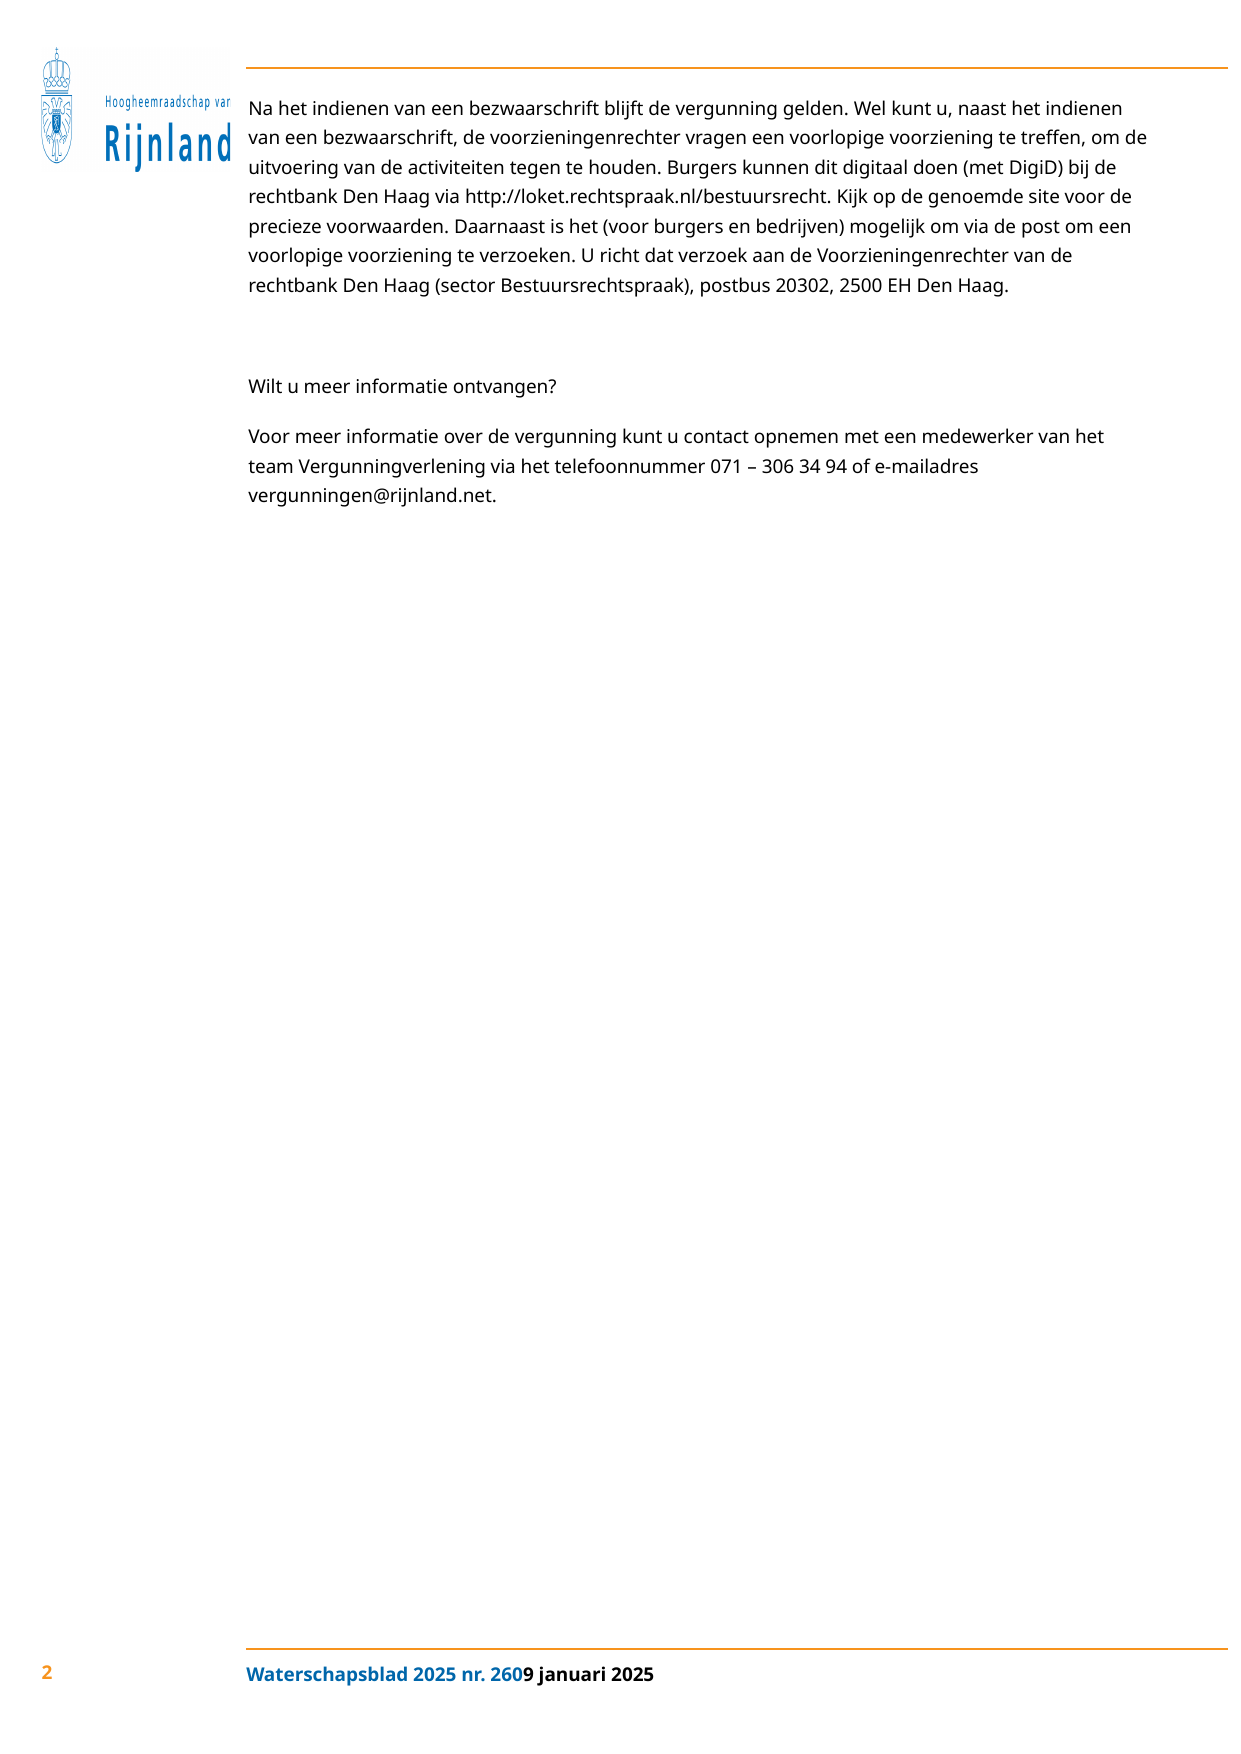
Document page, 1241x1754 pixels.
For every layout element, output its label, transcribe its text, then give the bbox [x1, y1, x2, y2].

text Voor meer informatie over de vergunning kunt u contact opnemen met een medewerker van het team Vergunningverlening via het telefoonnummer 071 – 306 34 94 of e-mailadres vergunningen@rijnland.net. [248, 423, 1152, 508]
picture [41, 47, 231, 172]
text Wilt u meer informatie ontvangen? [248, 373, 1152, 399]
text Na het indienen van een bezwaarschrift blijft de vergunning gelden. Wel kunt u, naast het indienen van een bezwaarschrift, de voorzieningenrechter vragen een voorlopige voorziening te treffen, om de uitvoering van de activiteiten tegen te houden. Burgers kunnen dit digitaal doen (met DigiD) bij de rechtbank Den Haag via http://loket.rechtspraak.nl/bestuursrecht. Kijk op de genoemde site voor de precieze voorwaarden. Daarnaast is het (voor burgers en bedrijven) mogelijk om via de post om een voorlopige voorziening te verzoeken. U richt dat verzoek aan de Voorzieningenrechter van de rechtbank Den Haag (sector Bestuursrechtspraak), postbus 20302, 2500 EH Den Haag. [248, 95, 1152, 298]
